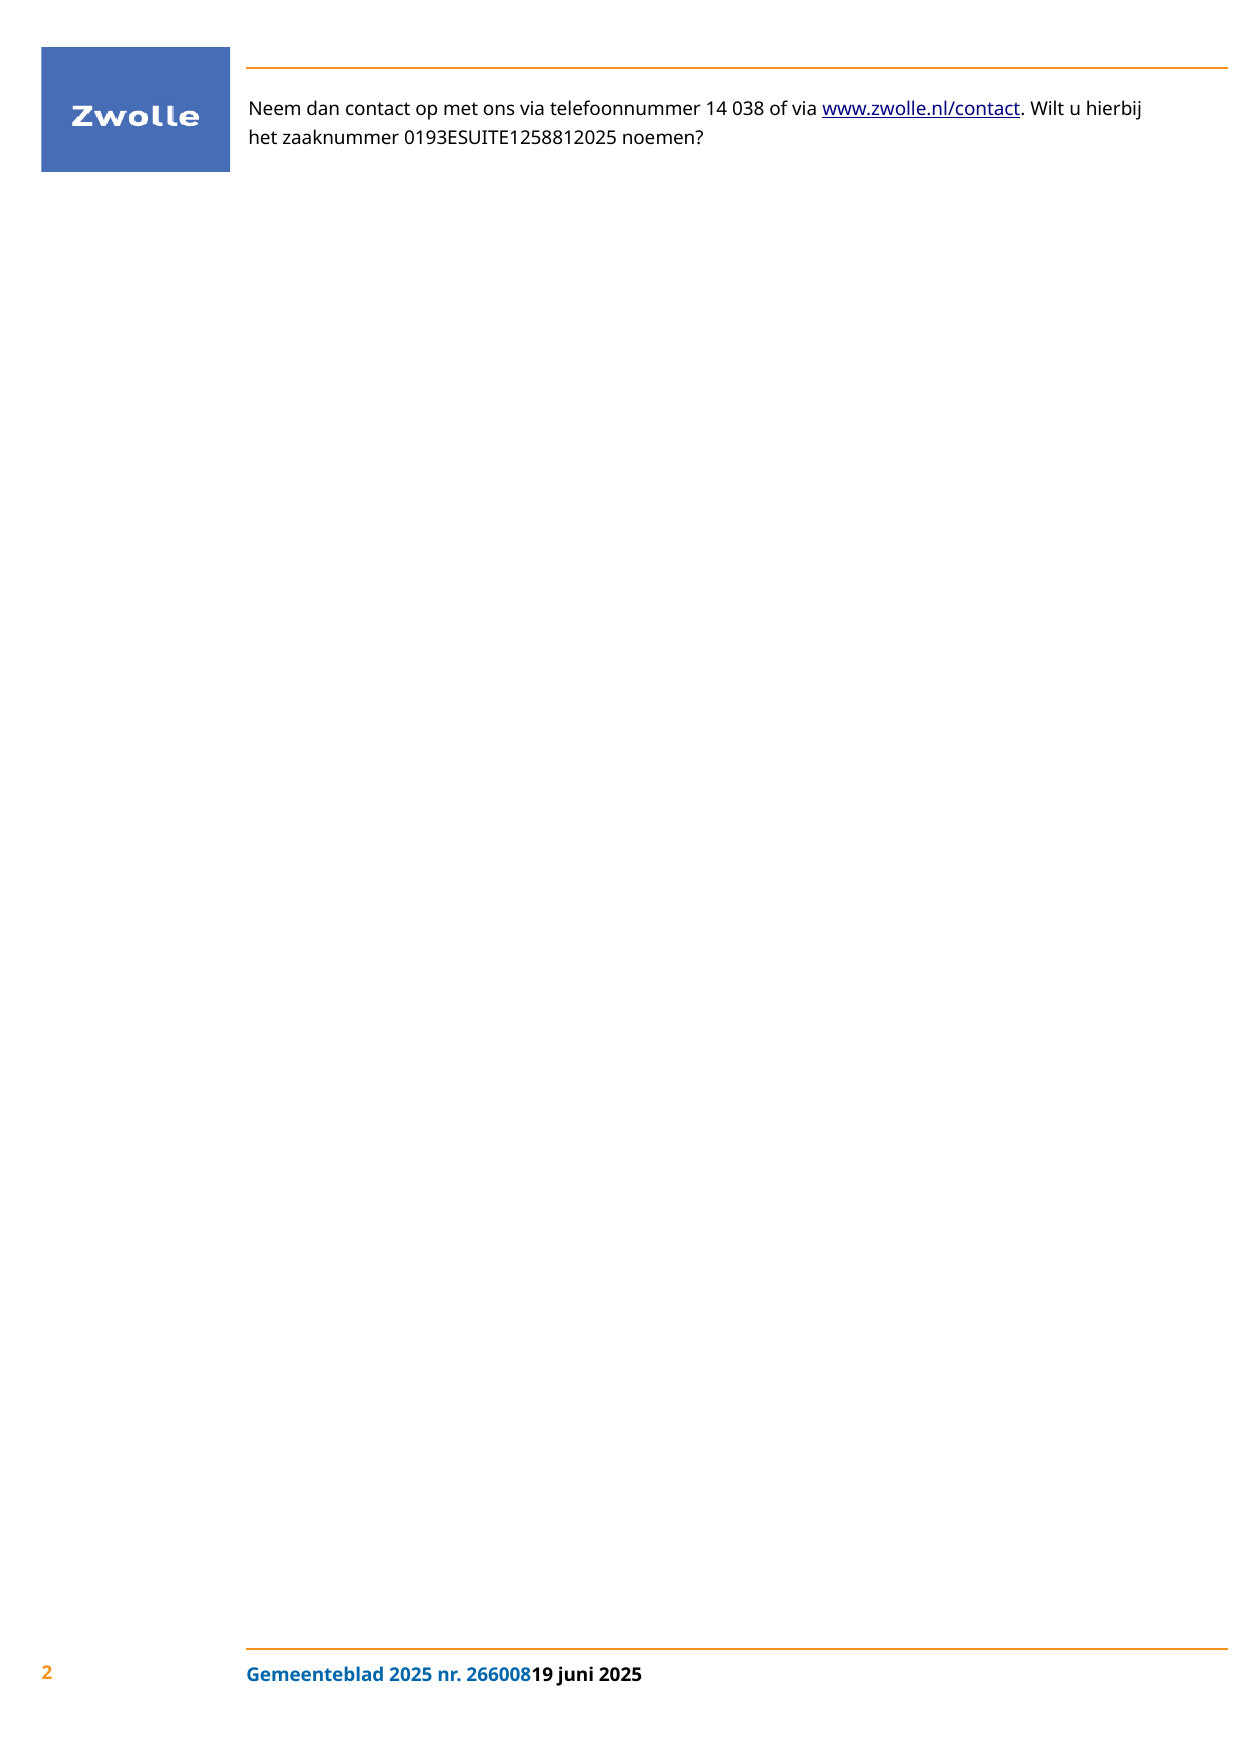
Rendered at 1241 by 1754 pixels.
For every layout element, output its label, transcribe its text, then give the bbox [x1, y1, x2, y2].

text Neem dan contact op met ons via telefoonnummer 14 038 of via www.zwolle.nl/contact. Wilt u hierbij het zaaknummer 0193ESUITE1258812025 noemen? [248, 95, 1152, 150]
picture [41, 47, 231, 172]
